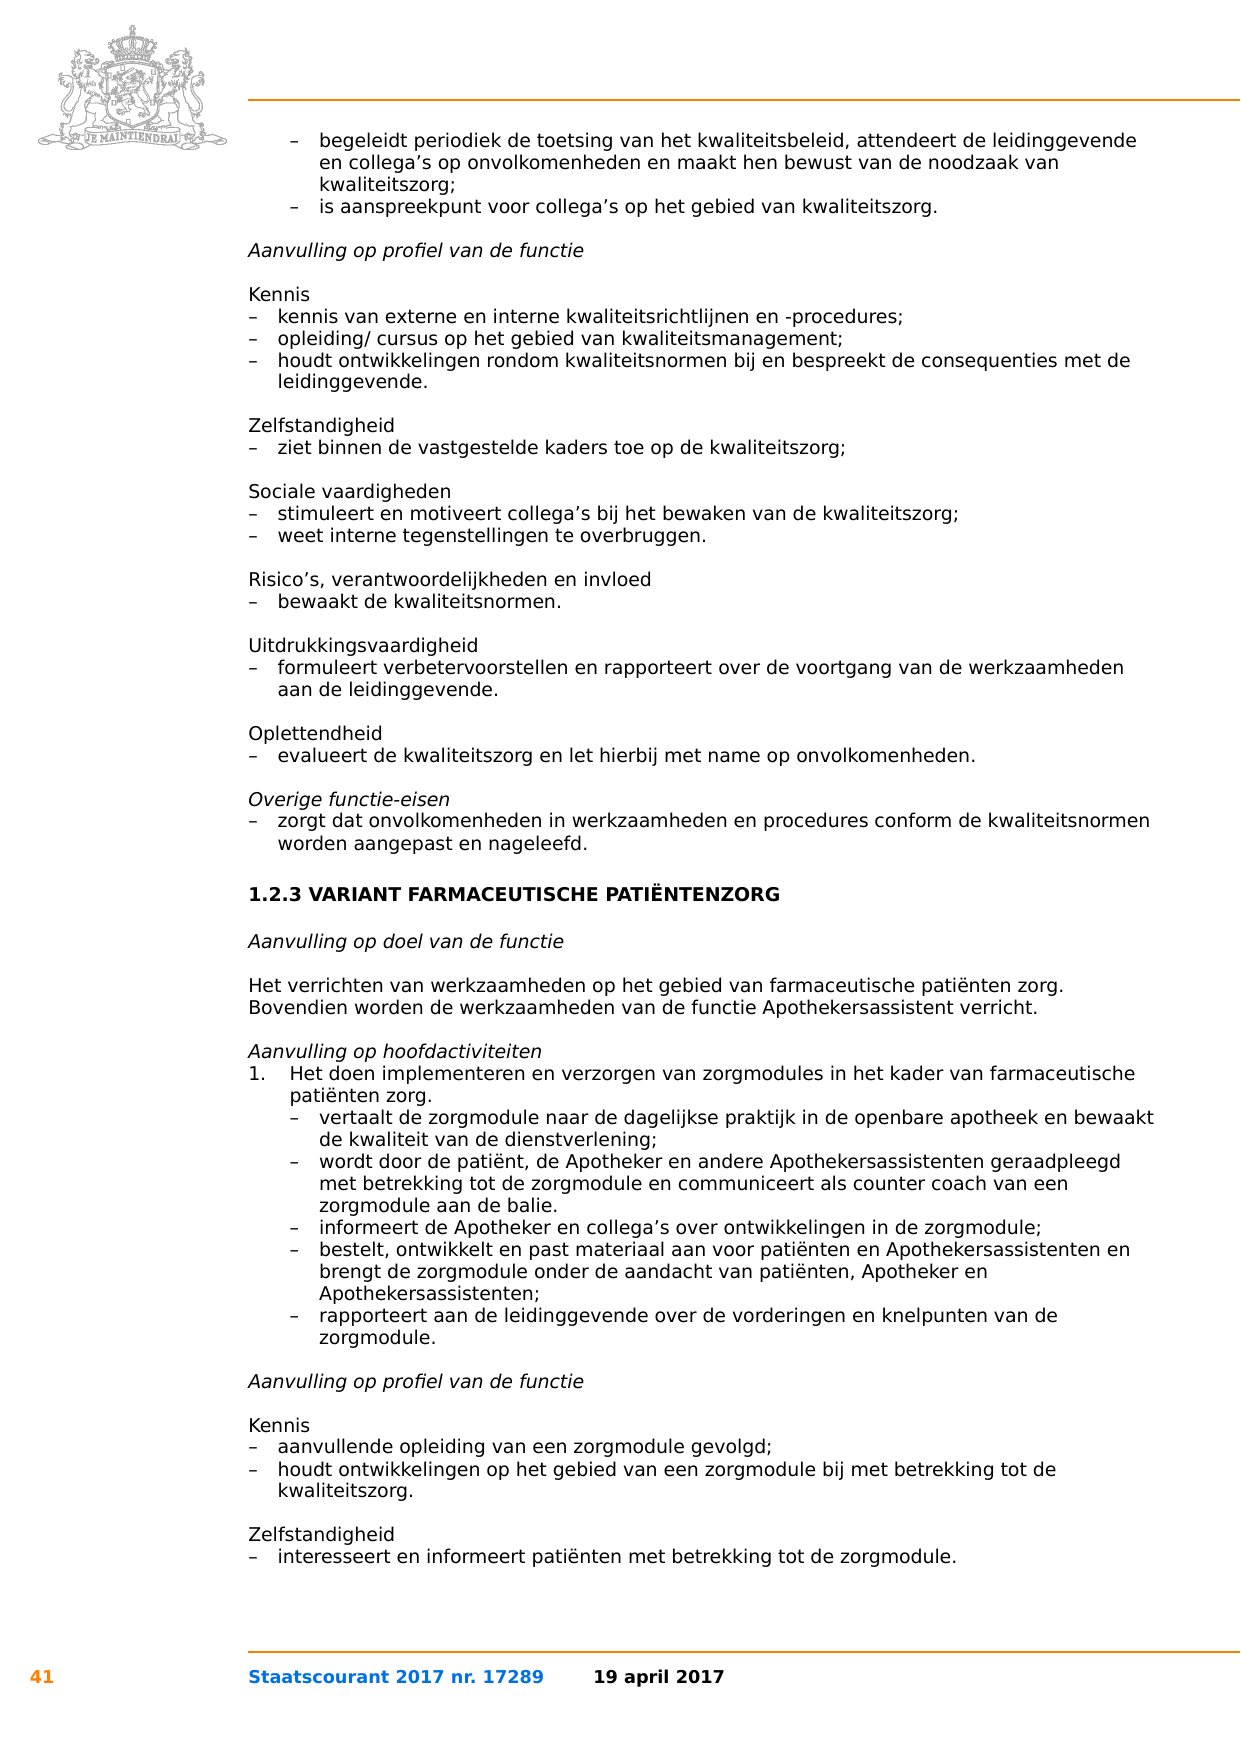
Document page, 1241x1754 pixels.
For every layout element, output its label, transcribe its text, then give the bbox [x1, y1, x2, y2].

subtitle Kennis [248, 1414, 1163, 1436]
text – begeleidt periodiek de toetsing van het kwaliteitsbeleid, attendeert de leidinggevende en collega’s op onvolkomenheden en maakt hen bewust van de noodzaak van kwaliteitszorg; [289, 130, 1163, 196]
text – formuleert verbetervoorstellen en rapporteert over de voortgang van de werkzaamheden aan de leidinggevende. [248, 657, 1163, 701]
subtitle Aanvulling op doel van de functie [248, 931, 1163, 953]
text – stimuleert en motiveert collega’s bij het bewaken van de kwaliteitszorg; [248, 503, 1163, 525]
text – aanvullende opleiding van een zorgmodule gevolgd; [248, 1436, 1163, 1458]
text – houdt ontwikkelingen op het gebied van een zorgmodule bij met betrekking tot de kwaliteitszorg. [248, 1458, 1163, 1502]
subtitle Aanvulling op profiel van de functie [248, 240, 1163, 262]
text – vertaalt de zorgmodule naar de dagelijkse praktijk in de openbare apotheek en bewaakt de kwaliteit van de dienstverlening; [289, 1107, 1163, 1151]
text – is aanspreekpunt voor collega’s op het gebied van kwaliteitszorg. [289, 196, 1163, 218]
text – bestelt, ontwikkelt en past materiaal aan voor patiënten en Apothekersassistenten en brengt de zorgmodule onder de aandacht van patiënten, Apotheker en Apothekersassistenten; [289, 1239, 1163, 1305]
text – bewaakt de kwaliteitsnormen. [248, 591, 1163, 613]
text – zorgt dat onvolkomenheden in werkzaamheden en procedures conform de kwaliteitsnormen worden aangepast en nageleefd. [248, 810, 1163, 854]
subtitle Overige functie-eisen [248, 788, 1163, 810]
text – informeert de Apotheker en collega’s over ontwikkelingen in de zorgmodule; [289, 1217, 1163, 1239]
text Het verrichten van werkzaamheden op het gebied van farmaceutische patiënten zorg. Bovendien worden de werkzaamheden van de functie Apothekersassistent verricht. [248, 975, 1163, 1019]
text – ziet binnen de vastgestelde kaders toe op de kwaliteitszorg; [248, 437, 1163, 459]
subtitle Aanvulling op hoofdactiviteiten [248, 1041, 1163, 1063]
text – evalueert de kwaliteitszorg en let hierbij met name op onvolkomenheden. [248, 744, 1163, 767]
subtitle Uitdrukkingsvaardigheid [248, 635, 1163, 657]
text – kennis van externe en interne kwaliteitsrichtlijnen en -procedures; [248, 306, 1163, 327]
text 1. Het doen implementeren en verzorgen van zorgmodules in het kader van farmaceutische patiënten zorg. [248, 1063, 1163, 1107]
text – rapporteert aan de leidinggevende over de vorderingen en knelpunten van de zorgmodule. [289, 1305, 1163, 1349]
subtitle Risico’s, verantwoordelijkheden en invloed [248, 569, 1163, 591]
subtitle Oplettendheid [248, 723, 1163, 744]
subtitle Zelfstandigheid [248, 415, 1163, 437]
subtitle Kennis [248, 283, 1163, 306]
subtitle Aanvulling op profiel van de functie [248, 1371, 1163, 1393]
picture [38, 25, 227, 150]
text – weet interne tegenstellingen te overbruggen. [248, 525, 1163, 547]
text – interesseert en informeert patiënten met betrekking tot de zorgmodule. [248, 1546, 1163, 1568]
subtitle Sociale vaardigheden [248, 481, 1163, 503]
subtitle 1.2.3 VARIANT FARMACEUTISCHE PATIËNTENZORG [248, 884, 1163, 906]
subtitle Zelfstandigheid [248, 1524, 1163, 1546]
text – opleiding/ cursus op het gebied van kwaliteitsmanagement; [248, 327, 1163, 349]
text – houdt ontwikkelingen rondom kwaliteitsnormen bij en bespreekt de consequenties met de leidinggevende. [248, 349, 1163, 393]
text – wordt door de patiënt, de Apotheker en andere Apothekersassistenten geraadpleegd met betrekking tot de zorgmodule en communiceert als counter coach van een zorgmodule aan de balie. [289, 1151, 1163, 1217]
